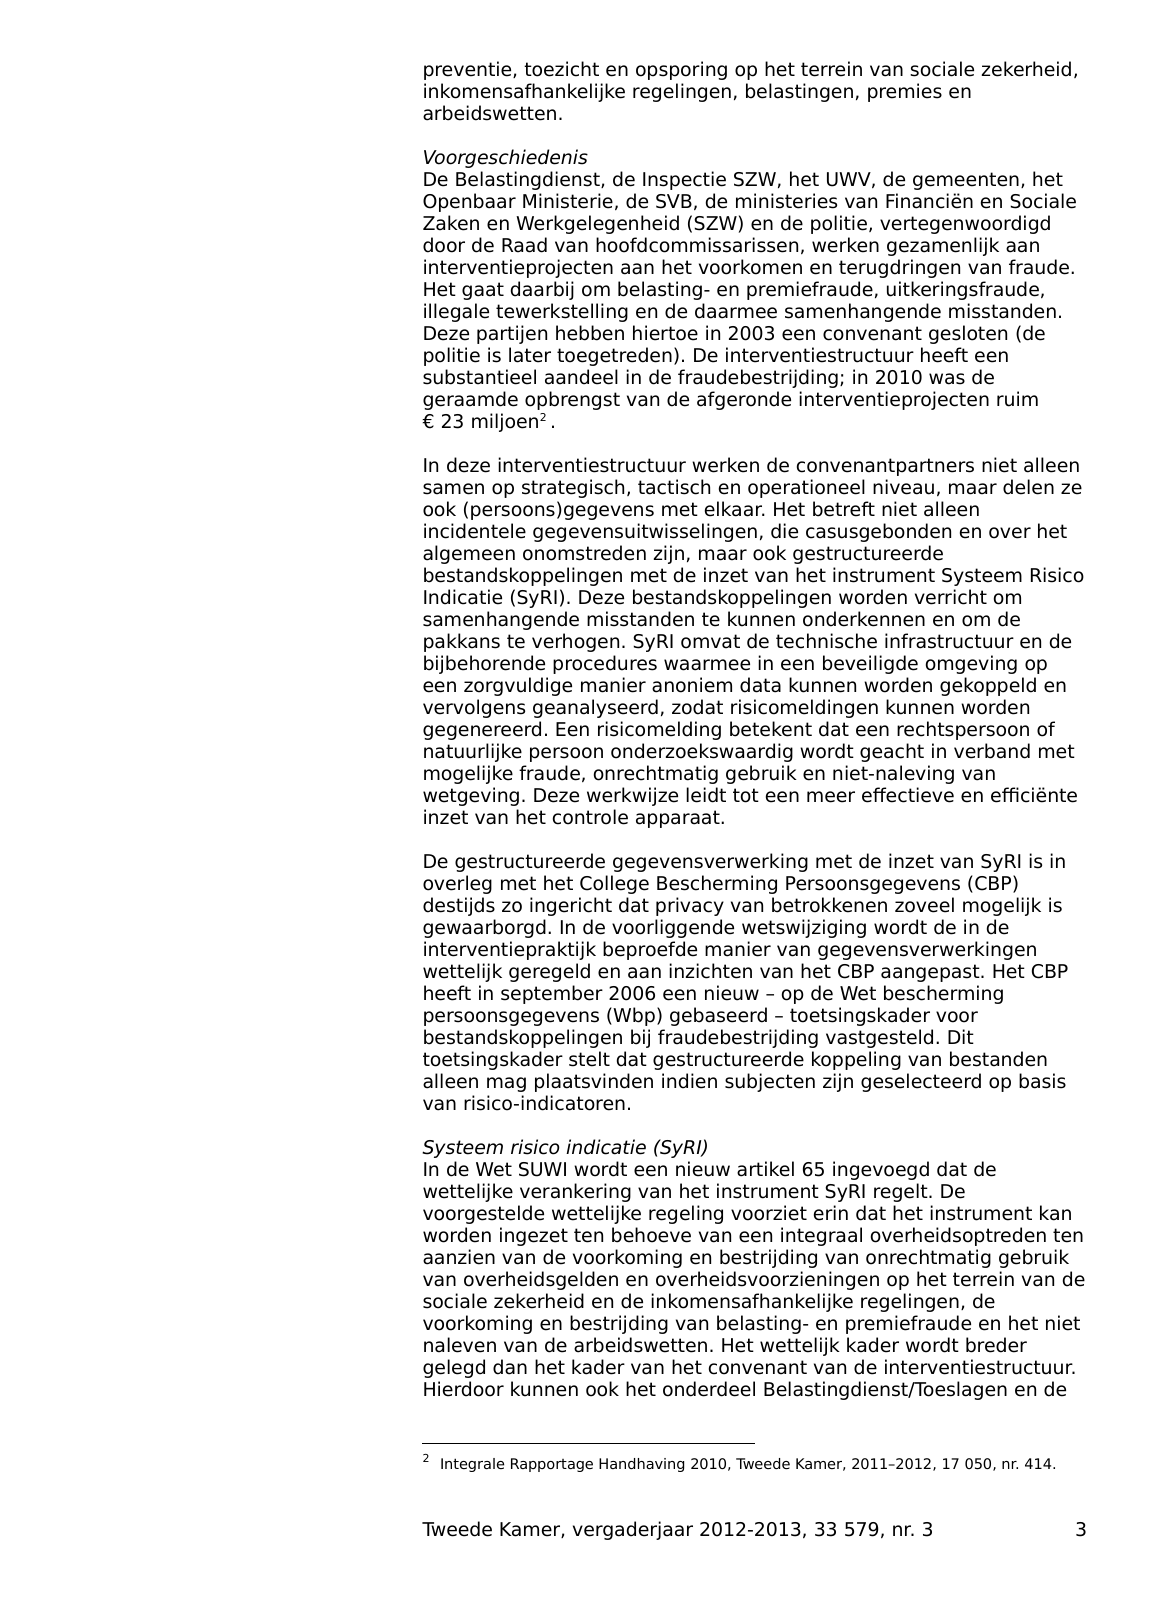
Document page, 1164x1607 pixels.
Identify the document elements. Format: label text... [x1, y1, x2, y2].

text De Belastingdienst, de Inspectie SZW, het UWV, de gemeenten, het Openbaar Ministerie, de SVB, de ministeries van Financiën en Sociale Zaken en Werkgelegenheid (SZW) en de politie, vertegenwoordigd door de Raad van hoofdcommissarissen, werken gezamenlijk aan interventieprojecten aan het voorkomen en terugdringen van fraude. Het gaat daarbij om belasting- en premiefraude, uitkeringsfraude, illegale tewerkstelling en de daarmee samenhangende misstanden. Deze partijen hebben hiertoe in 2003 een convenant gesloten (de politie is later toegetreden). De interventiestructuur heeft een substantieel aandeel in de fraudebestrijding; in 2010 was de geraamde opbrengst van de afgeronde interventieprojecten ruim € 23 miljoen. [422, 169, 1087, 433]
subtitle Systeem risico indicatie (SyRI) [422, 1137, 1087, 1159]
text preventie, toezicht en opsporing op het terrein van sociale zekerheid, inkomensafhankelijke regelingen, belastingen, premies en arbeidswetten. [422, 59, 1087, 125]
text De gestructureerde gegevensverwerking met de inzet van SyRI is in overleg met het College Bescherming Persoonsgegevens (CBP) destijds zo ingericht dat privacy van betrokkenen zoveel mogelijk is gewaarborgd. In de voorliggende wetswijziging wordt de in de interventiepraktijk beproefde manier van gegevensverwerkingen wettelijk geregeld en aan inzichten van het CBP aangepast. Het CBP heeft in september 2006 een nieuw – op de Wet bescherming persoonsgegevens (Wbp) gebaseerd – toetsingskader voor bestandskoppelingen bij fraudebestrijding vastgesteld. Dit toetsingskader stelt dat gestructureerde koppeling van bestanden alleen mag plaatsvinden indien subjecten zijn geselecteerd op basis van risico-indicatoren. [422, 851, 1087, 1115]
text In de Wet SUWI wordt een nieuw artikel 65 ingevoegd dat de wettelijke verankering van het instrument SyRI regelt. De voorgestelde wettelijke regeling voorziet erin dat het instrument kan worden ingezet ten behoeve van een integraal overheidsoptreden ten aanzien van de voorkoming en bestrijding van onrechtmatig gebruik van overheidsgelden en overheidsvoorzieningen op het terrein van de sociale zekerheid en de inkomensafhankelijke regelingen, de voorkoming en bestrijding van belasting- en premiefraude en het niet naleven van de arbeidswetten. Het wettelijk kader wordt breder gelegd dan het kader van het convenant van de interventiestructuur. Hierdoor kunnen ook het onderdeel Belastingdienst/Toeslagen en de [422, 1159, 1087, 1401]
subtitle Voorgeschiedenis [422, 147, 1087, 169]
text In deze interventiestructuur werken de convenantpartners niet alleen samen op strategisch, tactisch en operationeel niveau, maar delen ze ook (persoons)gegevens met elkaar. Het betreft niet alleen incidentele gegevensuitwisselingen, die casusgebonden en over het algemeen onomstreden zijn, maar ook gestructureerde bestandskoppelingen met de inzet van het instrument Systeem Risico Indicatie (SyRI). Deze bestandskoppelingen worden verricht om samenhangende misstanden te kunnen onderkennen en om de pakkans te verhogen. SyRI omvat de technische infrastructuur en de bijbehorende procedures waarmee in een beveiligde omgeving op een zorgvuldige manier anoniem data kunnen worden gekoppeld en vervolgens geanalyseerd, zodat risicomeldingen kunnen worden gegenereerd. Een risicomelding betekent dat een rechtspersoon of natuurlijke persoon onderzoekswaardig wordt geacht in verband met mogelijke fraude, onrechtmatig gebruik en niet-naleving van wetgeving. Deze werkwijze leidt tot een meer effectieve en efficiënte inzet van het controle apparaat. [422, 455, 1087, 829]
text Integrale Rapportage Handhaving 2010, Tweede Kamer, 2011–2012, 17 050, nr. 414. [422, 1452, 1087, 1474]
